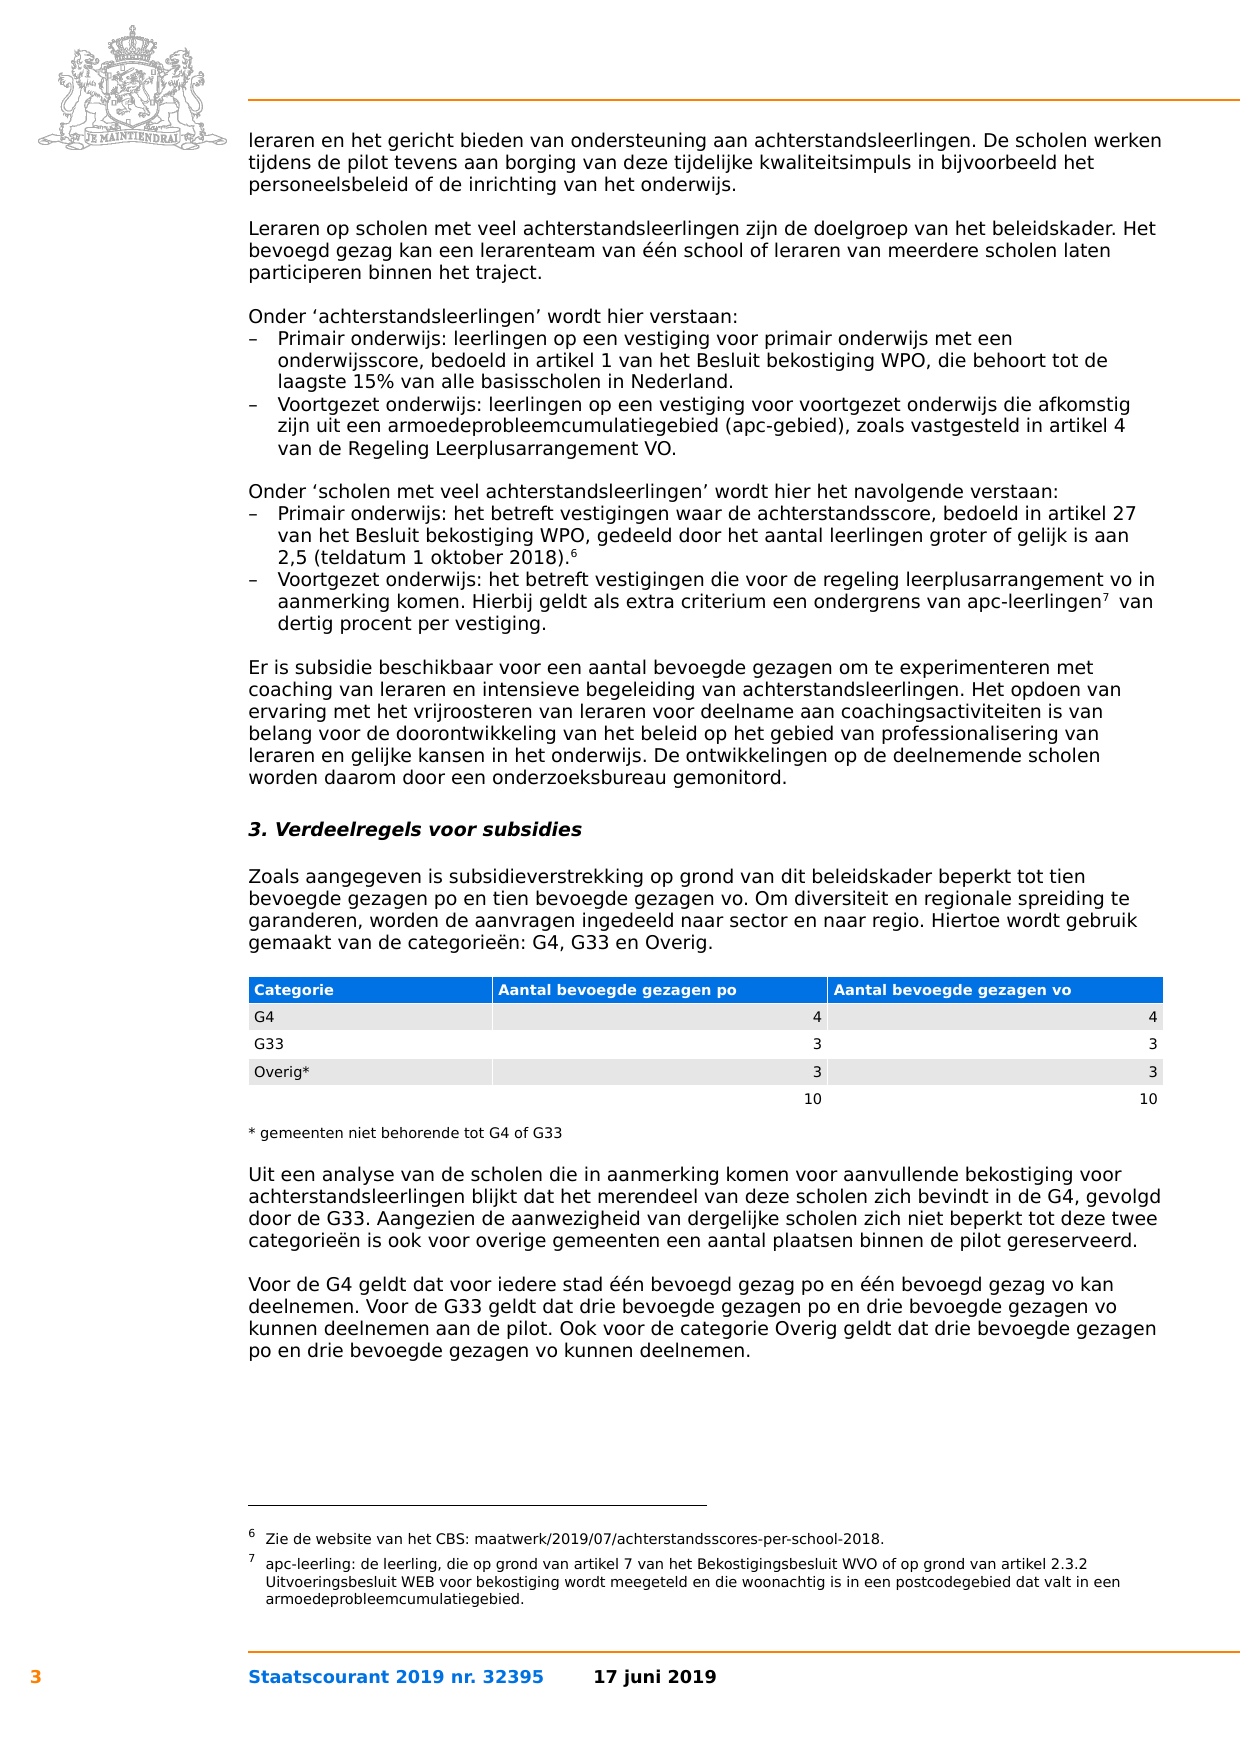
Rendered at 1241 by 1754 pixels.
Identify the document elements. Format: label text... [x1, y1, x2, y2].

table_cell G4 [249, 1004, 492, 1030]
picture [38, 25, 227, 150]
text Uit een analyse van de scholen die in aanmerking komen voor aanvullende bekostiging voor achterstandsleerlingen blijkt dat het merendeel van deze scholen zich bevindt in de G4, gevolgd door de G33. Aangezien de aanwezigheid van dergelijke scholen zich niet beperkt tot deze twee categorieën is ook voor overige gemeenten een aantal plaatsen binnen de pilot gereserveerd. [248, 1164, 1163, 1252]
table_cell 10 [493, 1086, 827, 1113]
table_cell Overig* [249, 1059, 492, 1085]
table_cell * gemeenten niet behorende tot G4 of G33 [248, 1114, 1163, 1142]
table_cell 3 [493, 1059, 827, 1085]
subtitle 3. Verdeelregels voor subsidies [248, 819, 1163, 841]
text Onder ‘scholen met veel achterstandsleerlingen’ wordt hier het navolgende verstaan: [248, 481, 1163, 503]
table_cell G33 [249, 1031, 492, 1058]
text – Voortgezet onderwijs: het betreft vestigingen die voor de regeling leerplusarrangement vo in aanmerking komen. Hierbij geldt als extra criterium een ondergrens van apc-leerlingen van dertig procent per vestiging. [248, 569, 1163, 635]
text – Primair onderwijs: het betreft vestigingen waar de achterstandsscore, bedoeld in artikel 27 van het Besluit bekostiging WPO, gedeeld door het aantal leerlingen groter of gelijk is aan 2,5 (teldatum 1 oktober 2018). [248, 503, 1163, 569]
table_header Aantal bevoegde gezagen po [493, 977, 827, 1003]
text Onder ‘achterstandsleerlingen’ wordt hier verstaan: [248, 306, 1163, 327]
text – Primair onderwijs: leerlingen op een vestiging voor primair onderwijs met een onderwijsscore, bedoeld in artikel 1 van het Besluit bekostiging WPO, die behoort tot de laagste 15% van alle basisscholen in Nederland. [248, 327, 1163, 393]
table_cell 4 [493, 1004, 827, 1030]
table_cell [249, 1086, 492, 1113]
text leraren en het gericht bieden van ondersteuning aan achterstandsleerlingen. De scholen werken tijdens de pilot tevens aan borging van deze tijdelijke kwaliteitsimpuls in bijvoorbeeld het personeelsbeleid of de inrichting van het onderwijs. [248, 130, 1163, 196]
table_cell 3 [828, 1031, 1163, 1058]
text apc-leerling: de leerling, die op grond van artikel 7 van het Bekostigingsbesluit WVO of op grond van artikel 2.3.2 Uitvoeringsbesluit WEB voor bekostiging wordt meegeteld en die woonachtig is in een postcodegebied dat valt in een armoedeprobleemcumulatiegebied. [248, 1552, 1163, 1608]
text Er is subsidie beschikbaar voor een aantal bevoegde gezagen om te experimenteren met coaching van leraren en intensieve begeleiding van achterstandsleerlingen. Het opdoen van ervaring met het vrijroosteren van leraren voor deelname aan coachingsactiviteiten is van belang voor de doorontwikkeling van het beleid op het gebied van professionalisering van leraren en gelijke kansen in het onderwijs. De ontwikkelingen op de deelnemende scholen worden daarom door een onderzoeksbureau gemonitord. [248, 657, 1163, 789]
table_cell 4 [828, 1004, 1163, 1030]
text Voor de G4 geldt dat voor iedere stad één bevoegd gezag po en één bevoegd gezag vo kan deelnemen. Voor de G33 geldt dat drie bevoegde gezagen po en drie bevoegde gezagen vo kunnen deelnemen aan de pilot. Ook voor de categorie Overig geldt dat drie bevoegde gezagen po en drie bevoegde gezagen vo kunnen deelnemen. [248, 1274, 1163, 1362]
text Leraren op scholen met veel achterstandsleerlingen zijn de doelgroep van het beleidskader. Het bevoegd gezag kan een lerarenteam van één school of leraren van meerdere scholen laten participeren binnen het traject. [248, 218, 1163, 284]
table_header Categorie [249, 977, 492, 1003]
text Zoals aangegeven is subsidieverstrekking op grond van dit beleidskader beperkt tot tien bevoegde gezagen po en tien bevoegde gezagen vo. Om diversiteit en regionale spreiding te garanderen, worden de aanvragen ingedeeld naar sector en naar regio. Hiertoe wordt gebruik gemaakt van de categorieën: G4, G33 en Overig. [248, 866, 1163, 954]
text – Voortgezet onderwijs: leerlingen op een vestiging voor voortgezet onderwijs die afkomstig zijn uit een armoedeprobleemcumulatiegebied (apc-gebied), zoals vastgesteld in artikel 4 van de Regeling Leerplusarrangement VO. [248, 393, 1163, 459]
table_cell 3 [828, 1059, 1163, 1085]
text Zie de website van het CBS: maatwerk/2019/07/achterstandsscores-per-school-2018. [248, 1527, 1163, 1549]
table_header Aantal bevoegde gezagen vo [828, 977, 1163, 1003]
table_cell 3 [493, 1031, 827, 1058]
table_cell 10 [828, 1086, 1163, 1113]
